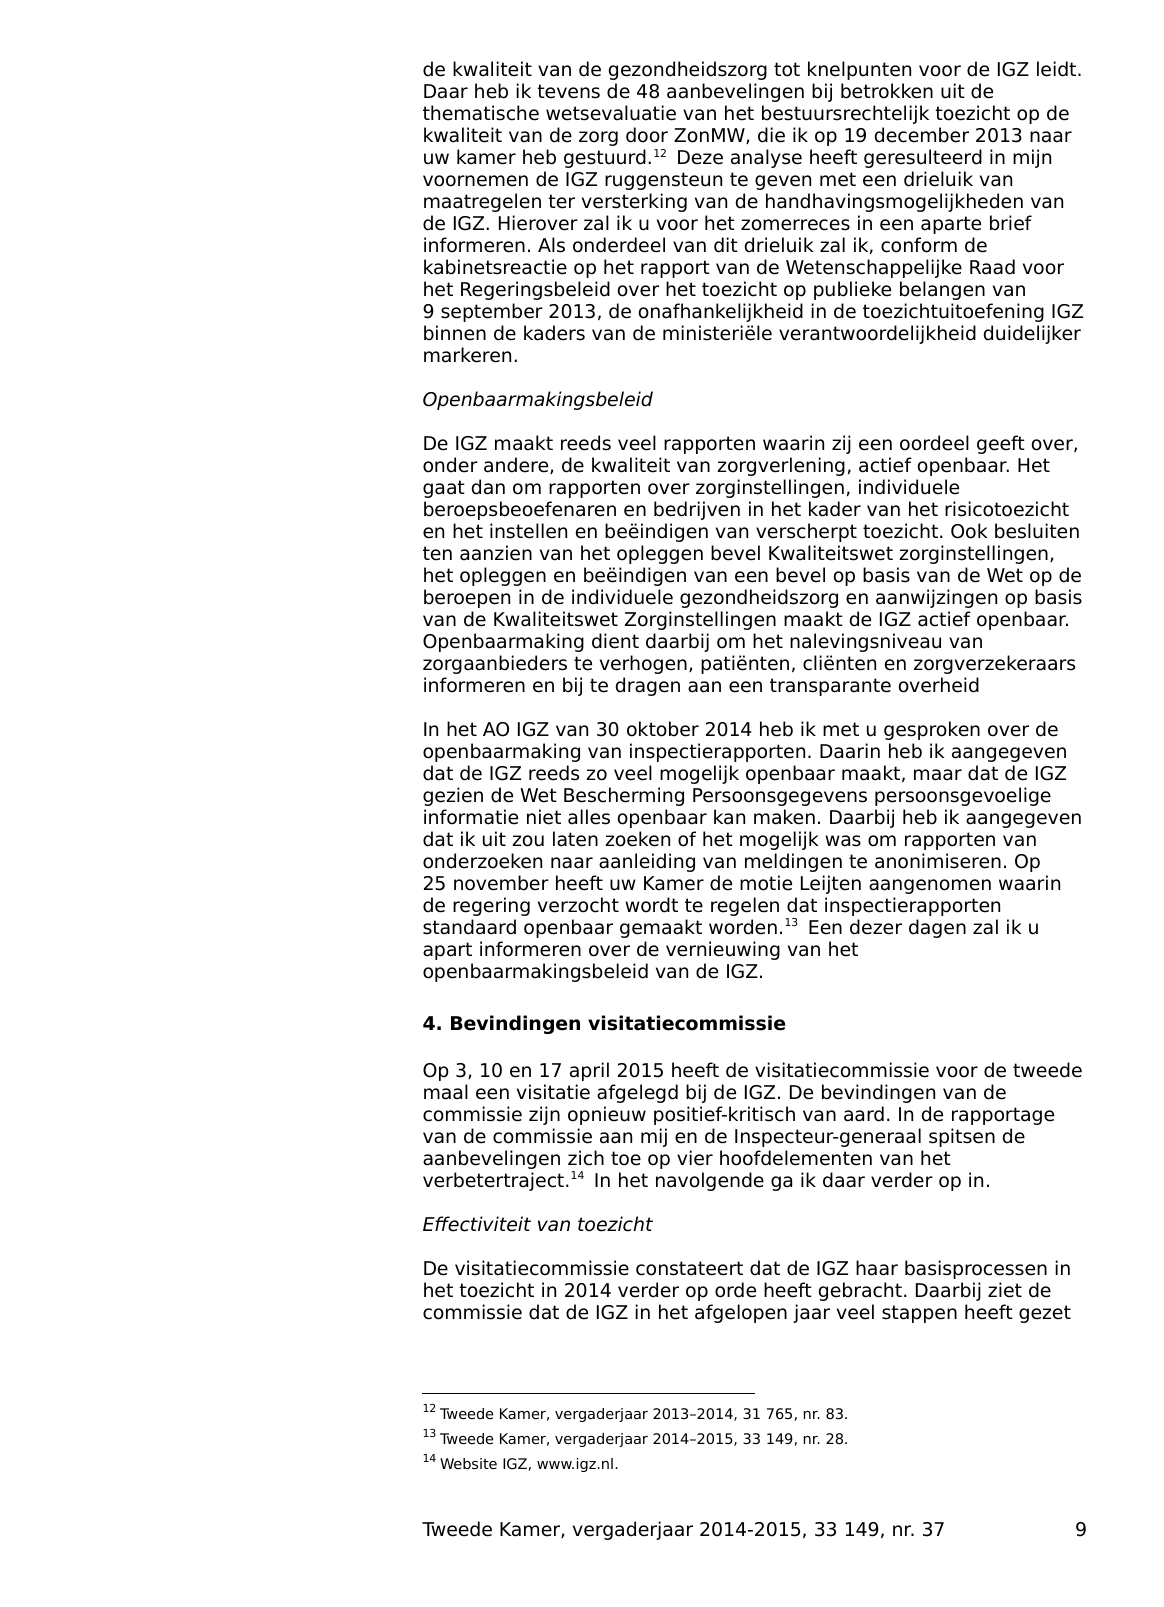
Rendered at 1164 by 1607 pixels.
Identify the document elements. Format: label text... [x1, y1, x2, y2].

text de kwaliteit van de gezondheidszorg tot knelpunten voor de IGZ leidt. Daar heb ik tevens de 48 aanbevelingen bij betrokken uit de thematische wetsevaluatie van het bestuursrechtelijk toezicht op de kwaliteit van de zorg door ZonMW, die ik op 19 december 2013 naar uw kamer heb gestuurd. Deze analyse heeft geresulteerd in mijn voornemen de IGZ ruggensteun te geven met een drieluik van maatregelen ter versterking van de handhavingsmogelijkheden van de IGZ. Hierover zal ik u voor het zomerreces in een aparte brief informeren. Als onderdeel van dit drieluik zal ik, conform de kabinetsreactie op het rapport van de Wetenschappelijke Raad voor het Regeringsbeleid over het toezicht op publieke belangen van 9 september 2013, de onafhankelijkheid in de toezichtuitoefening IGZ binnen de kaders van de ministeriële verantwoordelijkheid duidelijker markeren. [422, 59, 1087, 367]
text De IGZ maakt reeds veel rapporten waarin zij een oordeel geeft over, onder andere, de kwaliteit van zorgverlening, actief openbaar. Het gaat dan om rapporten over zorginstellingen, individuele beroepsbeoefenaren en bedrijven in het kader van het risicotoezicht en het instellen en beëindigen van verscherpt toezicht. Ook besluiten ten aanzien van het opleggen bevel Kwaliteitswet zorginstellingen, het opleggen en beëindigen van een bevel op basis van de Wet op de beroepen in de individuele gezondheidszorg en aanwijzingen op basis van de Kwaliteitswet Zorginstellingen maakt de IGZ actief openbaar. Openbaarmaking dient daarbij om het nalevingsniveau van zorgaanbieders te verhogen, patiënten, cliënten en zorgverzekeraars informeren en bij te dragen aan een transparante overheid [422, 433, 1087, 697]
text De visitatiecommissie constateert dat de IGZ haar basisprocessen in het toezicht in 2014 verder op orde heeft gebracht. Daarbij ziet de commissie dat de IGZ in het afgelopen jaar veel stappen heeft gezet [422, 1258, 1087, 1324]
subtitle 4. Bevindingen visitatiecommissie [422, 1013, 1087, 1035]
text Tweede Kamer, vergaderjaar 2013–2014, 31 765, nr. 83. [422, 1402, 1087, 1424]
text Tweede Kamer, vergaderjaar 2014–2015, 33 149, nr. 28. [422, 1427, 1087, 1449]
subtitle Openbaarmakingsbeleid [422, 389, 1087, 411]
text In het AO IGZ van 30 oktober 2014 heb ik met u gesproken over de openbaarmaking van inspectierapporten. Daarin heb ik aangegeven dat de IGZ reeds zo veel mogelijk openbaar maakt, maar dat de IGZ gezien de Wet Bescherming Persoonsgegevens persoonsgevoelige informatie niet alles openbaar kan maken. Daarbij heb ik aangegeven dat ik uit zou laten zoeken of het mogelijk was om rapporten van onderzoeken naar aanleiding van meldingen te anonimiseren. Op 25 november heeft uw Kamer de motie Leijten aangenomen waarin de regering verzocht wordt te regelen dat inspectierapporten standaard openbaar gemaakt worden. Een dezer dagen zal ik u apart informeren over de vernieuwing van het openbaarmakingsbeleid van de IGZ. [422, 719, 1087, 983]
text Op 3, 10 en 17 april 2015 heeft de visitatiecommissie voor de tweede maal een visitatie afgelegd bij de IGZ. De bevindingen van de commissie zijn opnieuw positief-kritisch van aard. In de rapportage van de commissie aan mij en de Inspecteur-generaal spitsen de aanbevelingen zich toe op vier hoofdelementen van het verbetertraject. In het navolgende ga ik daar verder op in. [422, 1060, 1087, 1192]
subtitle Effectiviteit van toezicht [422, 1214, 1087, 1236]
text Website IGZ, www.igz.nl. [422, 1452, 1087, 1474]
